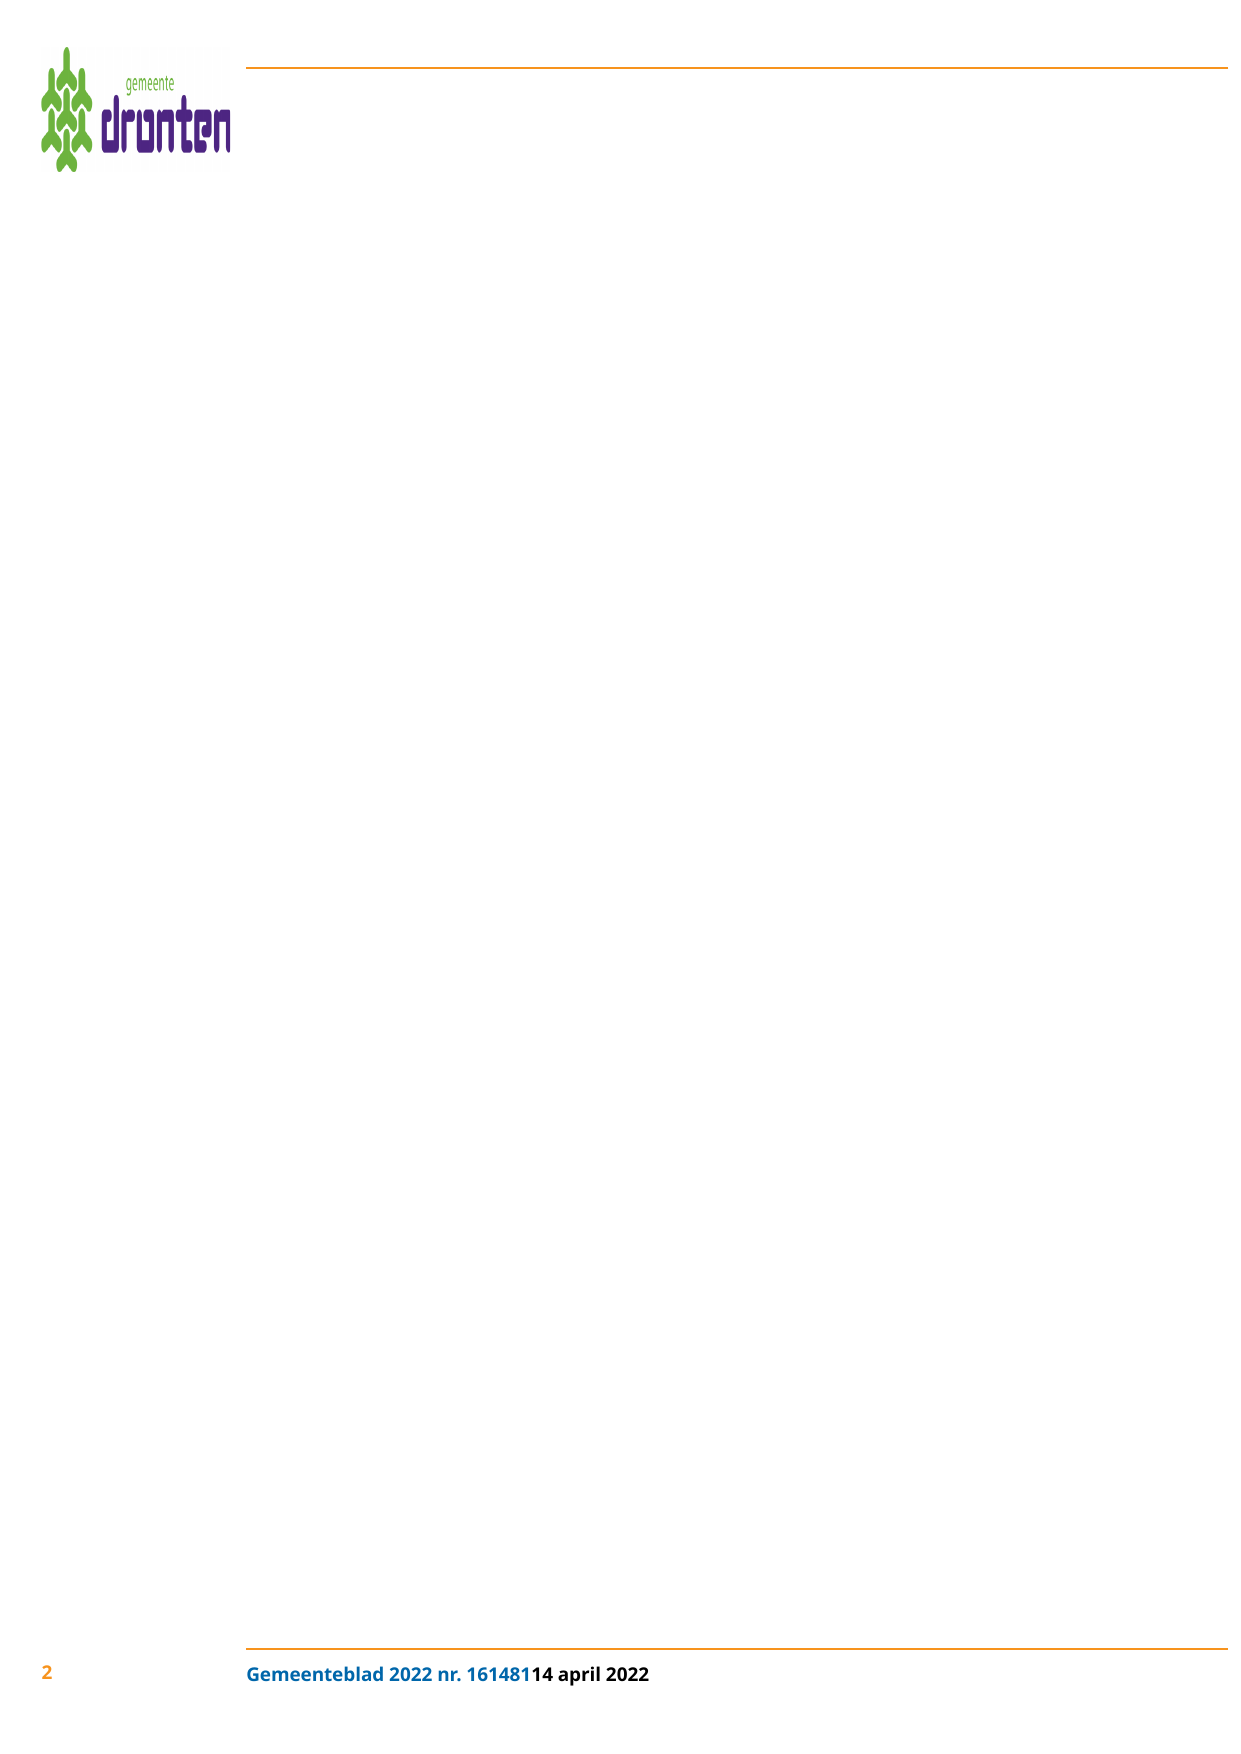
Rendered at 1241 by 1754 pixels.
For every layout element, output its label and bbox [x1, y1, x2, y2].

picture [41, 47, 231, 172]
